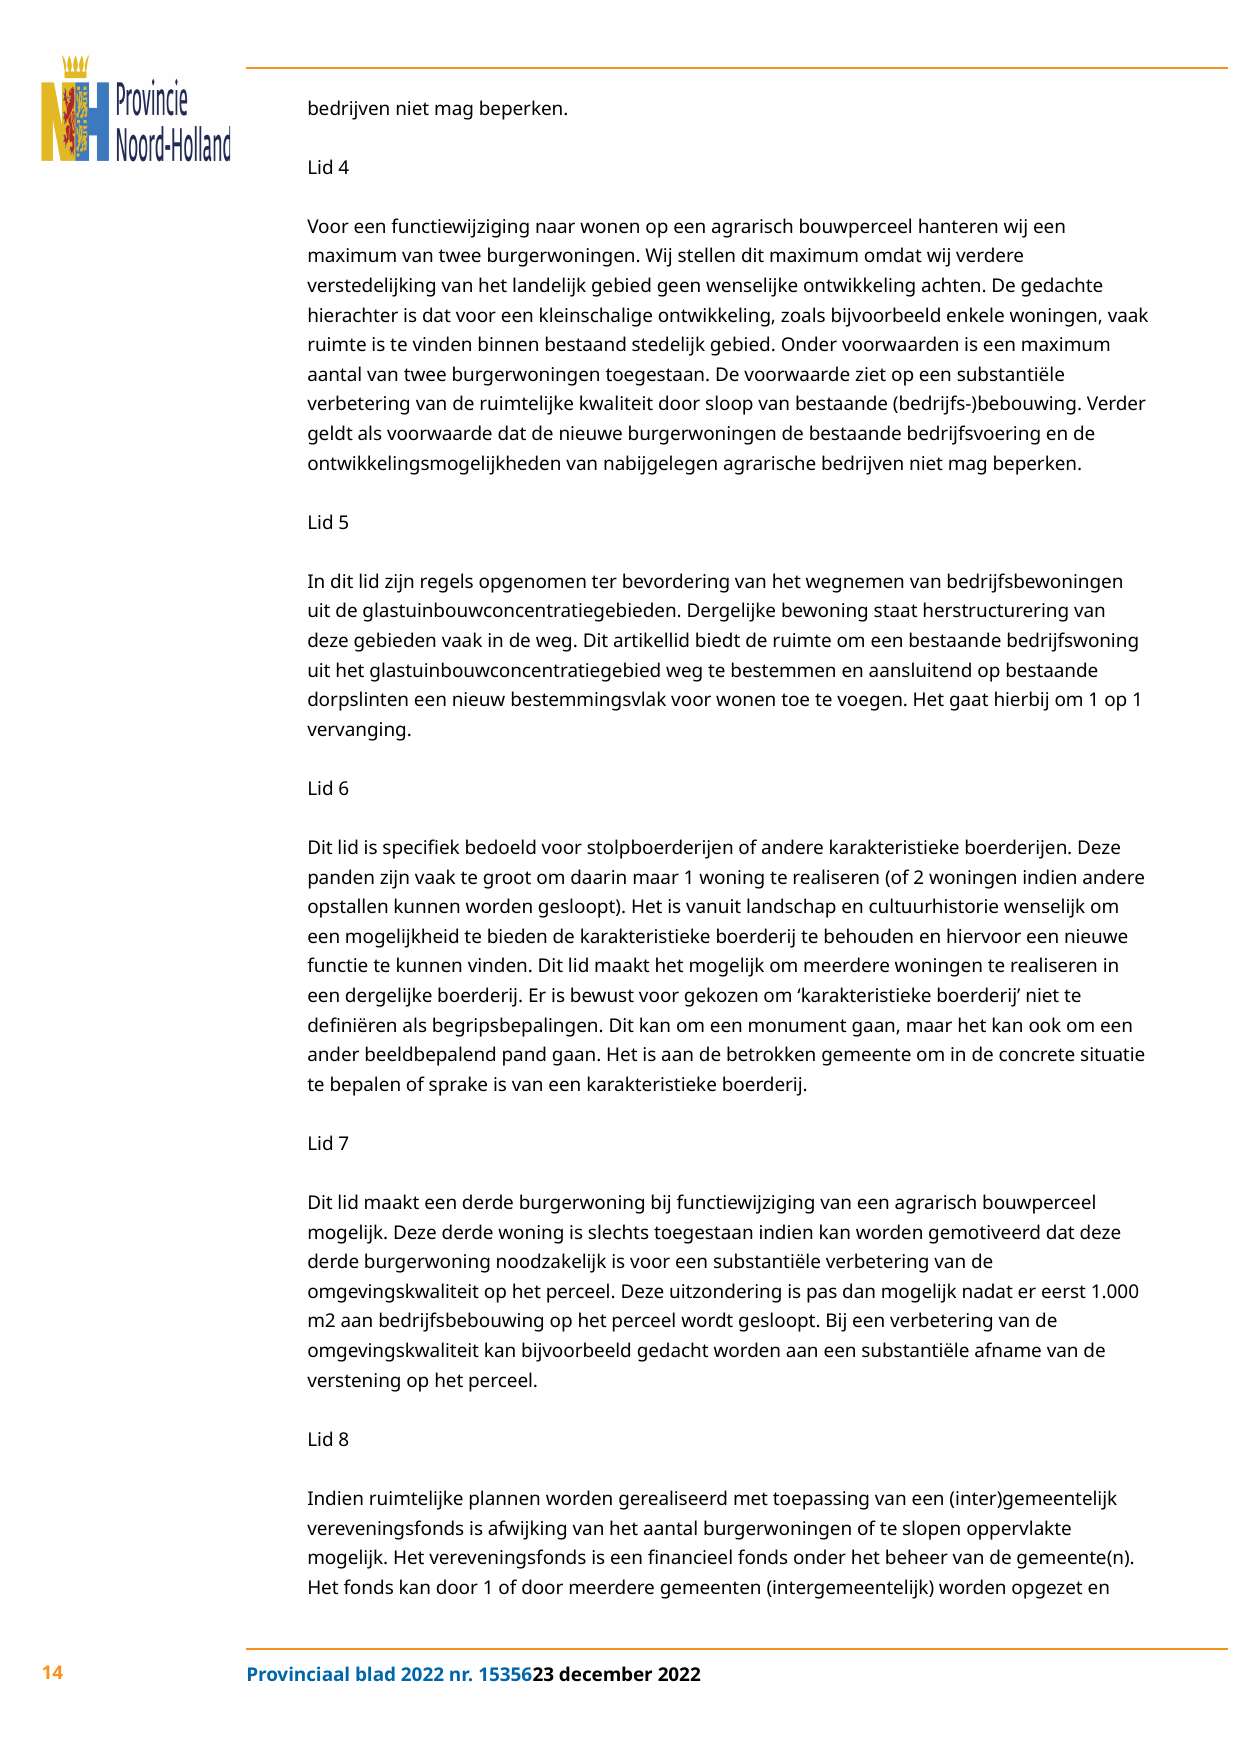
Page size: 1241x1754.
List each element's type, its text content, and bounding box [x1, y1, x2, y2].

list Indien ruimtelijke plannen worden gerealiseerd met toepassing van een (inter)gemeentelijk vereveningsfonds is afwijking van het aantal burgerwoningen of te slopen oppervlakte mogelijk. Het vereveningsfonds is een financieel fonds onder het beheer van de gemeente(n). Het fonds kan door 1 of door meerdere gemeenten (intergemeentelijk) worden opgezet en [248, 1485, 1152, 1600]
list Dit lid is specifiek bedoeld voor stolpboerderijen of andere karakteristieke boerderijen. Deze panden zijn vaak te groot om daarin maar 1 woning te realiseren (of 2 woningen indien andere opstallen kunnen worden gesloopt). Het is vanuit landschap en cultuurhistorie wenselijk om een mogelijkheid te bieden de karakteristieke boerderij te behouden en hiervoor een nieuwe functie te kunnen vinden. Dit lid maakt het mogelijk om meerdere woningen te realiseren in een dergelijke boerderij. Er is bewust voor gekozen om ‘karakteristieke boerderij’ niet te definiëren als begripsbepalingen. Dit kan om een monument gaan, maar het kan ook om een ander beeldbepalend pand gaan. Het is aan de betrokken gemeente om in de concrete situatie te bepalen of sprake is van een karakteristieke boerderij. [248, 834, 1152, 1097]
list Dit lid maakt een derde burgerwoning bij functiewijziging van een agrarisch bouwperceel mogelijk. Deze derde woning is slechts toegestaan indien kan worden gemotiveerd dat deze derde burgerwoning noodzakelijk is voor een substantiële verbetering van de omgevingskwaliteit op het perceel. Deze uitzondering is pas dan mogelijk nadat er eerst 1.000 m2 aan bedrijfsbebouwing op het perceel wordt gesloopt. Bij een verbetering van de omgevingskwaliteit kan bijvoorbeeld gedacht worden aan een substantiële afname van de verstening op het perceel. [248, 1189, 1152, 1393]
picture [41, 47, 231, 172]
list Lid 8 [248, 1426, 1152, 1452]
list Lid 6 [248, 775, 1152, 801]
list bedrijven niet mag beperken. [248, 95, 1152, 121]
list In dit lid zijn regels opgenomen ter bevordering van het wegnemen van bedrijfsbewoningen uit de glastuinbouwconcentratiegebieden. Dergelijke bewoning staat herstructurering van deze gebieden vaak in de weg. Dit artikellid biedt de ruimte om een bestaande bedrijfswoning uit het glastuinbouwconcentratiegebied weg te bestemmen en aansluitend op bestaande dorpslinten een nieuw bestemmingsvlak voor wonen toe te voegen. Het gaat hierbij om 1 op 1 vervanging. [248, 568, 1152, 742]
list Lid 7 [248, 1130, 1152, 1156]
list Lid 5 [248, 509, 1152, 535]
list Lid 4 [248, 154, 1152, 180]
list Voor een functiewijziging naar wonen op een agrarisch bouwperceel hanteren wij een maximum van twee burgerwoningen. Wij stellen dit maximum omdat wij verdere verstedelijking van het landelijk gebied geen wenselijke ontwikkeling achten. De gedachte hierachter is dat voor een kleinschalige ontwikkeling, zoals bijvoorbeeld enkele woningen, vaak ruimte is te vinden binnen bestaand stedelijk gebied. Onder voorwaarden is een maximum aantal van twee burgerwoningen toegestaan. De voorwaarde ziet op een substantiële verbetering van de ruimtelijke kwaliteit door sloop van bestaande (bedrijfs-)bebouwing. Verder geldt als voorwaarde dat de nieuwe burgerwoningen de bestaande bedrijfsvoering en de ontwikkelingsmogelijkheden van nabijgelegen agrarische bedrijven niet mag beperken. [248, 213, 1152, 476]
